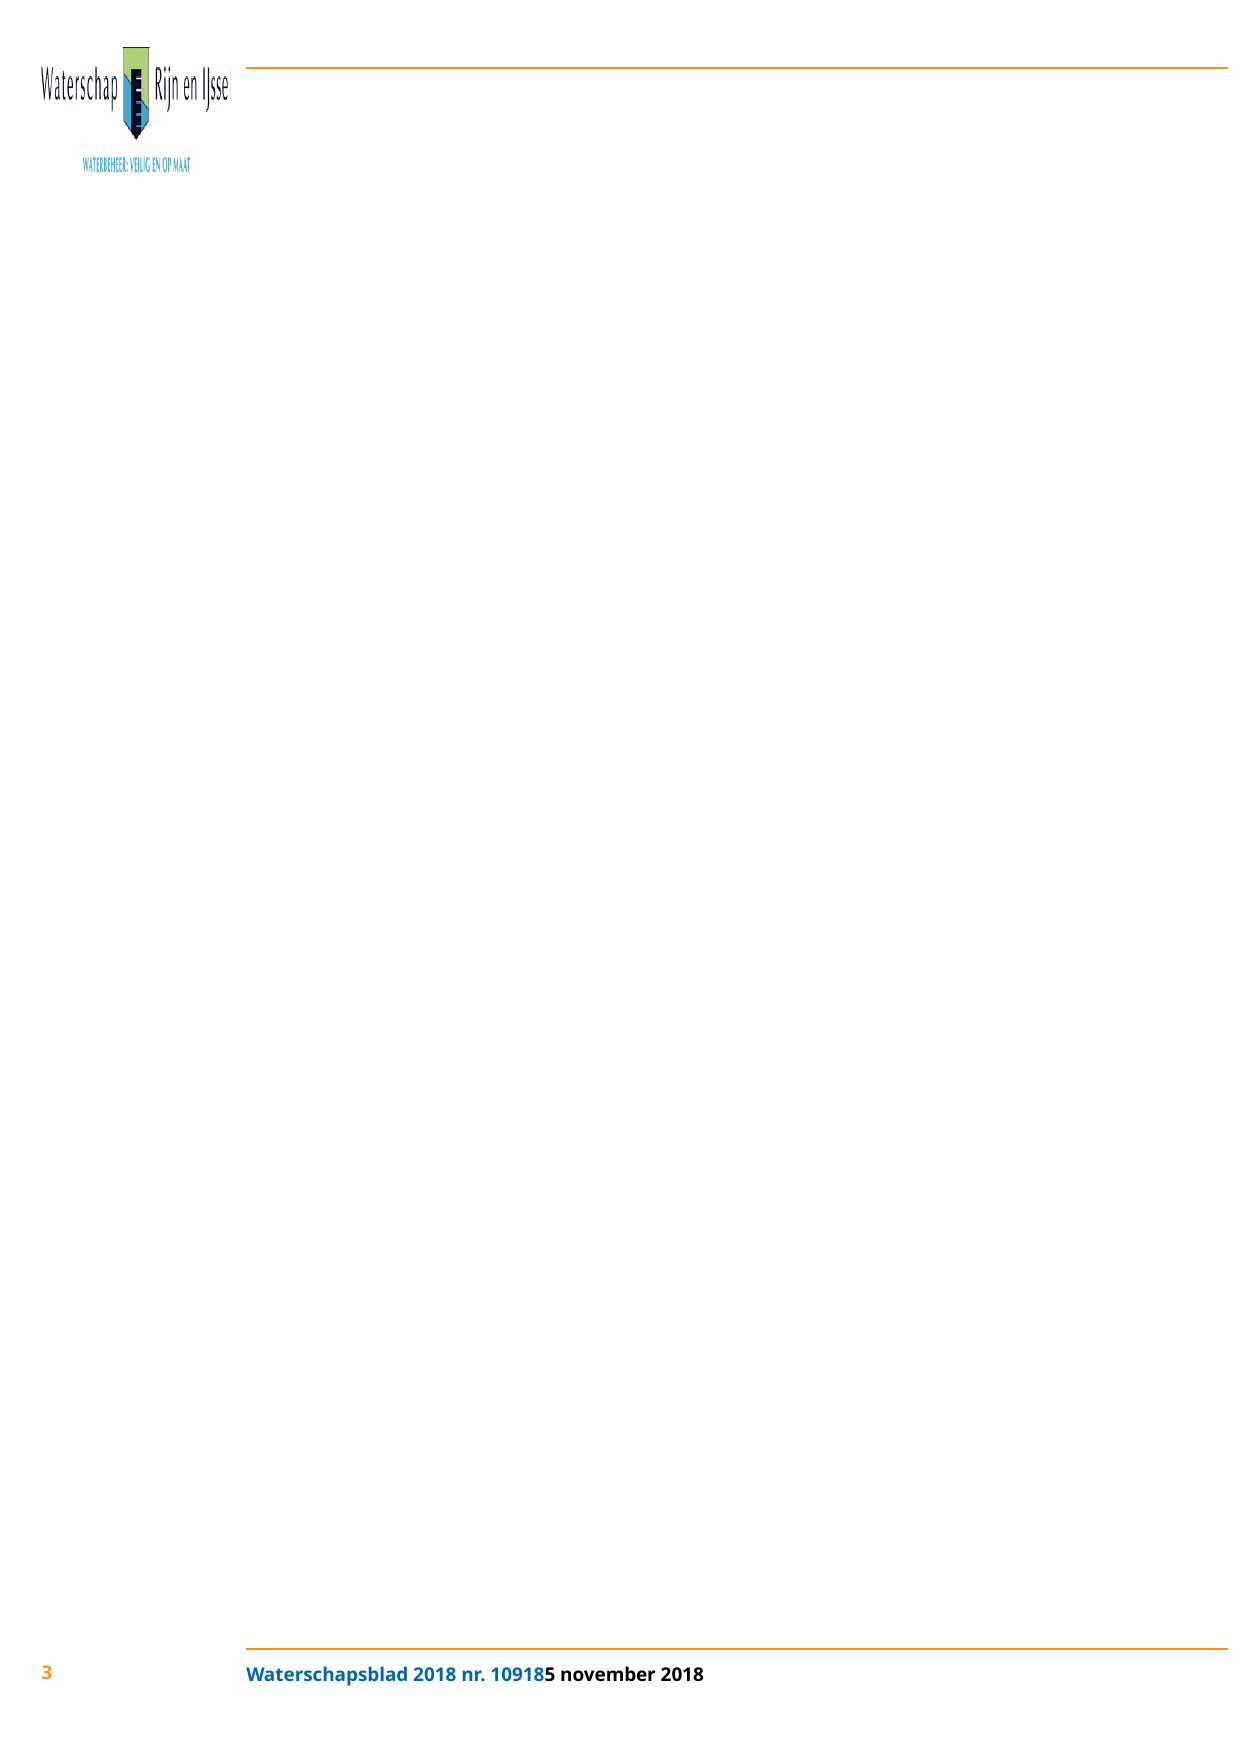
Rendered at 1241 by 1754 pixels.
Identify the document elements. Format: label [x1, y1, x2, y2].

picture [41, 47, 231, 172]
